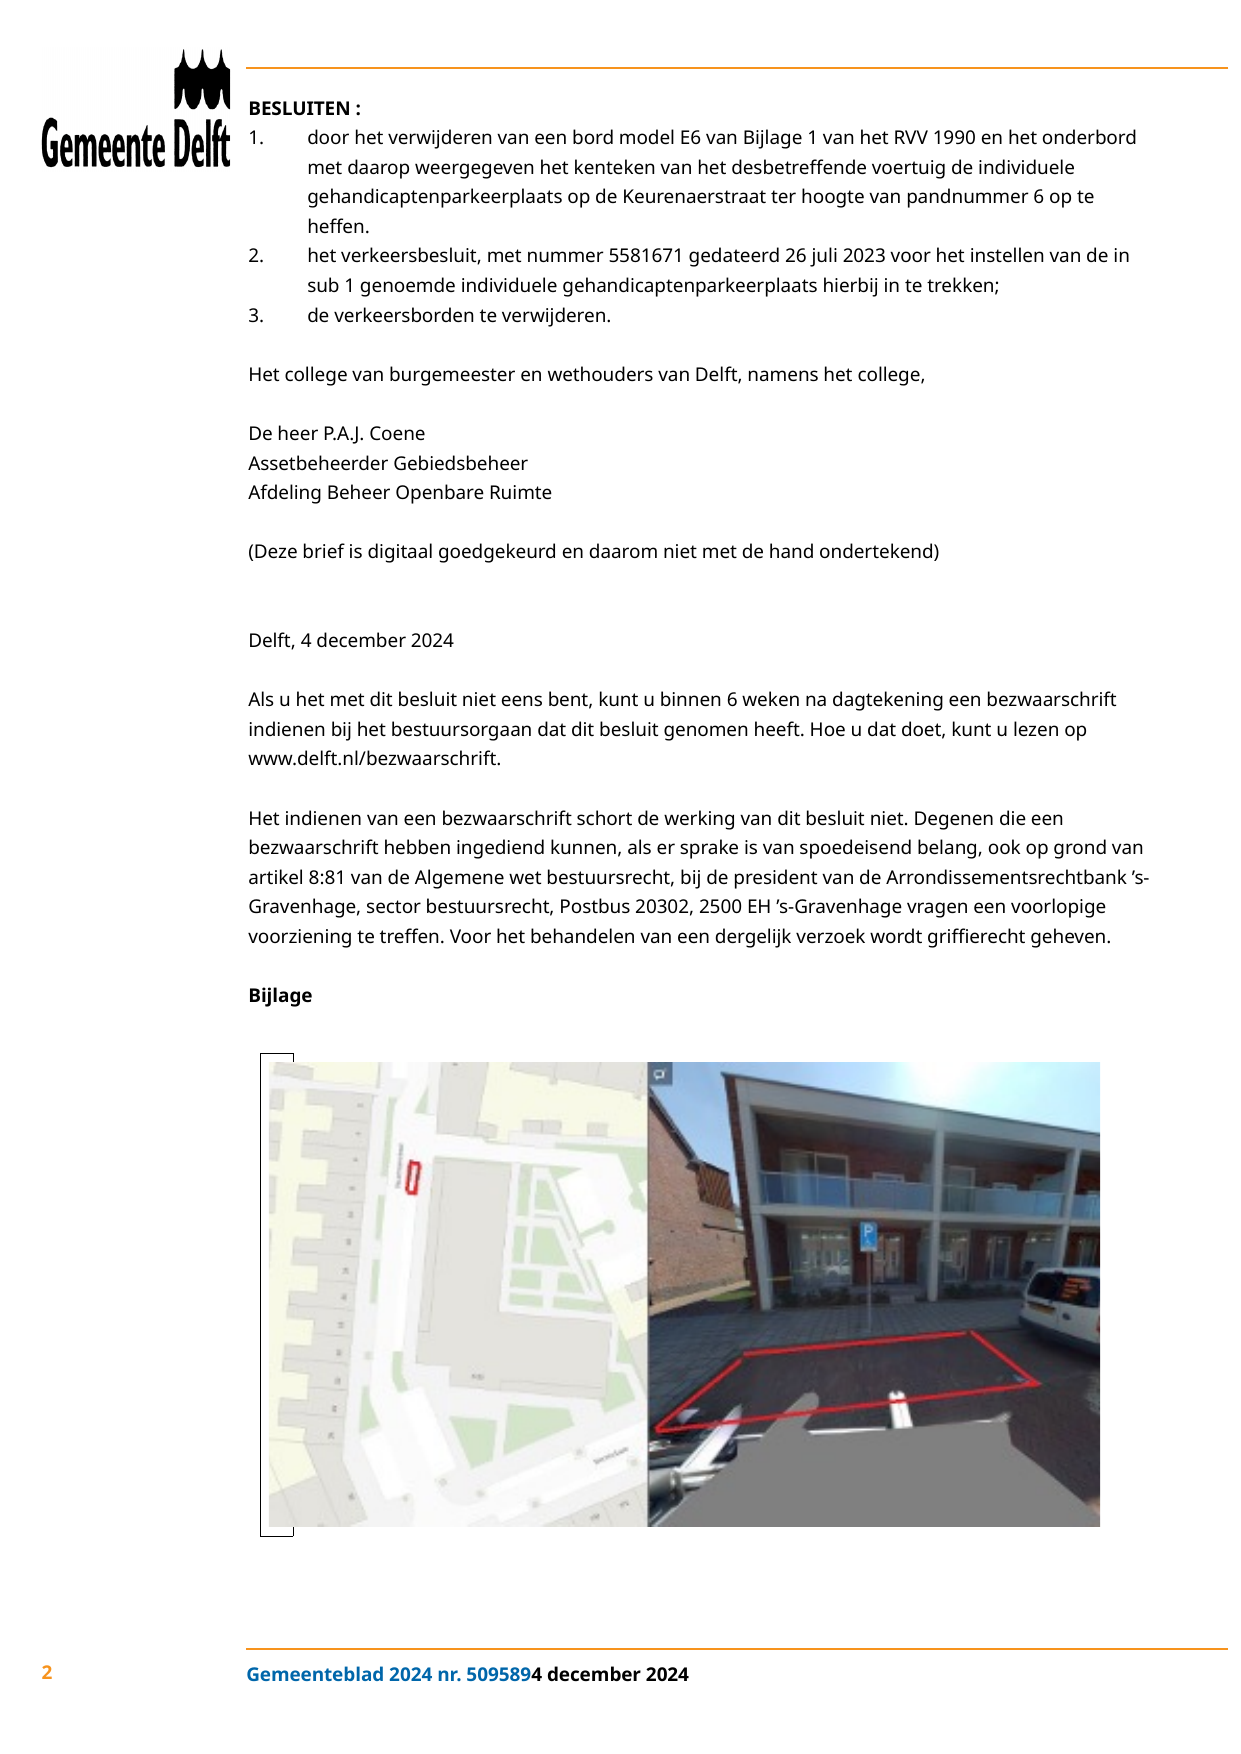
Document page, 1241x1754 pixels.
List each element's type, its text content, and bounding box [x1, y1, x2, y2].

text Het college van burgemeester en wethouders van Delft, namens het college, [248, 361, 1152, 387]
text BESLUITEN : [248, 95, 1152, 121]
list door het verwijderen van een bord model E6 van Bijlage 1 van het RVV 1990 en het onderbord met daarop weergegeven het kenteken van het desbetreffende voertuig de individuele gehandicaptenparkeerplaats op de Keurenaerstraat ter hoogte van pandnummer 6 op te heffen. [248, 124, 1152, 239]
text Als u het met dit besluit niet eens bent, kunt u binnen 6 weken na dagtekening een bezwaarschrift indienen bij het bestuursorgaan dat dit besluit genomen heeft. Hoe u dat doet, kunt u lezen op www.delft.nl/bezwaarschrift. [248, 686, 1152, 771]
text Het indienen van een bezwaarschrift schort de werking van dit besluit niet. Degenen die een bezwaarschrift hebben ingediend kunnen, als er sprake is van spoedeisend belang, ook op grond van artikel 8:81 van de Algemene wet bestuursrecht, bij de president van de Arrondissementsrechtbank ’s-Gravenhage, sector bestuursrecht, Postbus 20302, 2500 EH ’s-Gravenhage vragen een voorlopige voorziening te treffen. Voor het behandelen van een dergelijk verzoek wordt griffierecht geheven. [248, 805, 1152, 949]
picture [268, 1062, 1101, 1527]
picture [41, 47, 231, 172]
text Afdeling Beheer Openbare Ruimte [248, 479, 1152, 505]
text Bijlage [248, 982, 1152, 1008]
text Assetbeheerder Gebiedsbeheer [248, 450, 1152, 476]
text De heer P.A.J. Coene [248, 420, 1152, 446]
list het verkeersbesluit, met nummer 5581671 gedateerd 26 juli 2023 voor het instellen van de in sub 1 genoemde individuele gehandicaptenparkeerplaats hierbij in te trekken; [248, 243, 1152, 298]
list de verkeersborden te verwijderen. [248, 302, 1152, 328]
text (Deze brief is digitaal goedgekeurd en daarom niet met de hand ondertekend) [248, 538, 1152, 564]
text Delft, 4 december 2024 [248, 627, 1152, 653]
